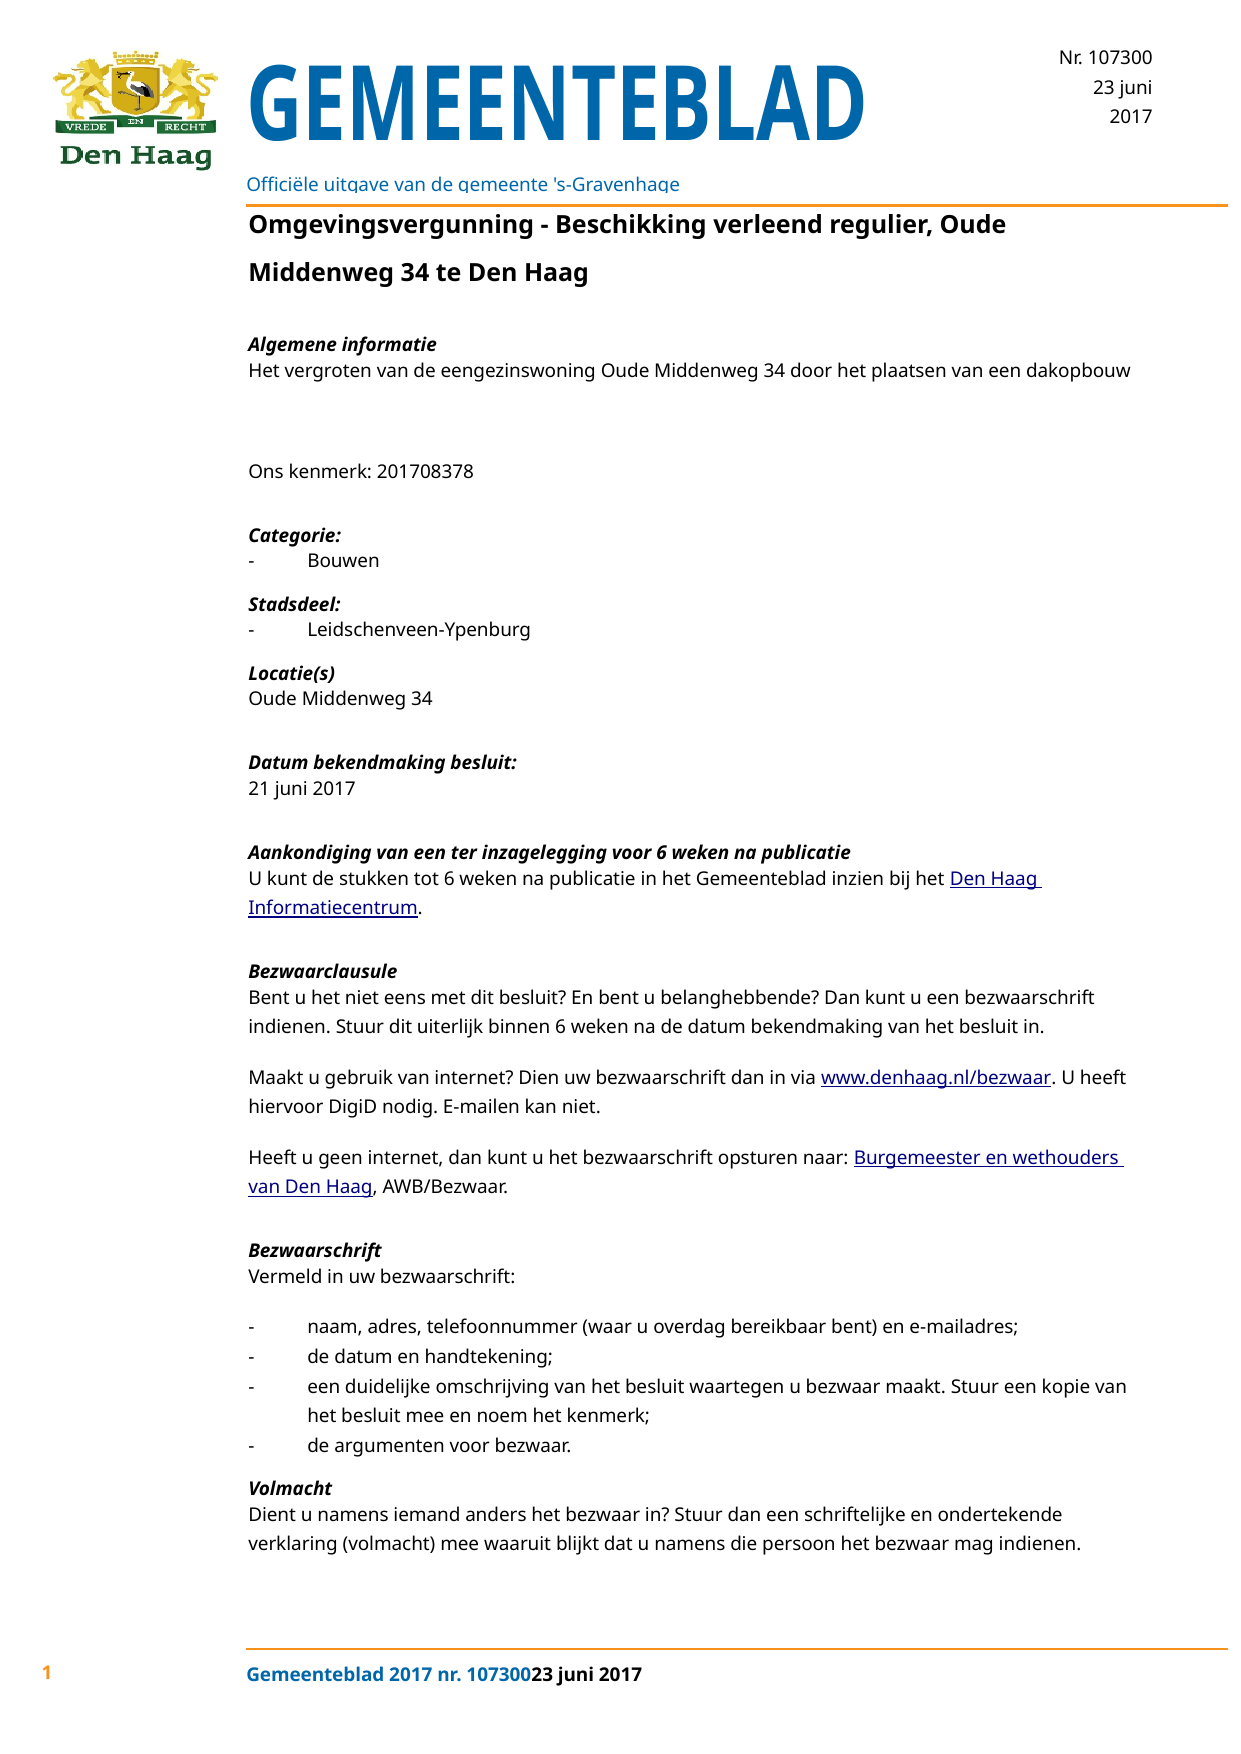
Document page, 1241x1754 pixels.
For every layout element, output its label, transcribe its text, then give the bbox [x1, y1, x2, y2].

list de argumenten voor bezwaar. [248, 1432, 1152, 1458]
text Aankondiging van een ter inzagelegging voor 6 weken na publicatie [248, 839, 1152, 865]
text Bent u het niet eens met dit besluit? En bent u belanghebbende? Dan kunt u een bezwaarschrift indienen. Stuur dit uiterlijk binnen 6 weken na de datum bekendmaking van het besluit in. [248, 984, 1152, 1039]
text Oude Middenweg 34 [248, 685, 1152, 711]
text Bezwaarschrift [248, 1238, 1152, 1263]
text Omgevingsvergunning - Beschikking verleend regulier, Oude Middenweg 34 te Den Haag [248, 207, 1152, 288]
list de datum en handtekening; [248, 1343, 1152, 1369]
text Bezwaarclausule [248, 958, 1152, 984]
text Datum bekendmaking besluit: [248, 749, 1152, 775]
text Algemene informatie [248, 331, 1152, 357]
text U kunt de stukken tot 6 weken na publicatie in het Gemeenteblad inzien bij het Den Haag Informatiecentrum. [248, 865, 1152, 920]
text Vermeld in uw bezwaarschrift: [248, 1263, 1152, 1289]
text Het vergroten van de eengezinswoning Oude Middenweg 34 door het plaatsen van een dakopbouw [248, 357, 1152, 383]
text Volmacht [248, 1475, 1152, 1501]
list Bouwen [248, 548, 1152, 573]
text Ons kenmerk: 201708378 [248, 458, 1152, 484]
list naam, adres, telefoonnummer (waar u overdag bereikbaar bent) en e-mailadres; [248, 1314, 1152, 1339]
list Leidschenveen-Ypenburg [248, 617, 1152, 642]
text Stadsdeel: [248, 591, 1152, 617]
list een duidelijke omschrijving van het besluit waartegen u bezwaar maakt. Stuur een kopie van het besluit mee en noem het kenmerk; [248, 1373, 1152, 1428]
picture [41, 47, 231, 172]
text 21 juni 2017 [248, 775, 1152, 801]
text Locatie(s) [248, 660, 1152, 685]
text Dient u namens iemand anders het bezwaar in? Stuur dan een schriftelijke en ondertekende verklaring (volmacht) mee waaruit blijkt dat u namens die persoon het bezwaar mag indienen. [248, 1501, 1152, 1556]
text Categorie: [248, 522, 1152, 548]
text Heeft u geen internet, dan kunt u het bezwaarschrift opsturen naar: Burgemeester en wethouders van Den Haag, AWB/Bezwaar. [248, 1144, 1152, 1199]
text Maakt u gebruik van internet? Dien uw bezwaarschrift dan in via www.denhaag.nl/bezwaar. U heeft hiervoor DigiD nodig. E-mailen kan niet. [248, 1064, 1152, 1119]
